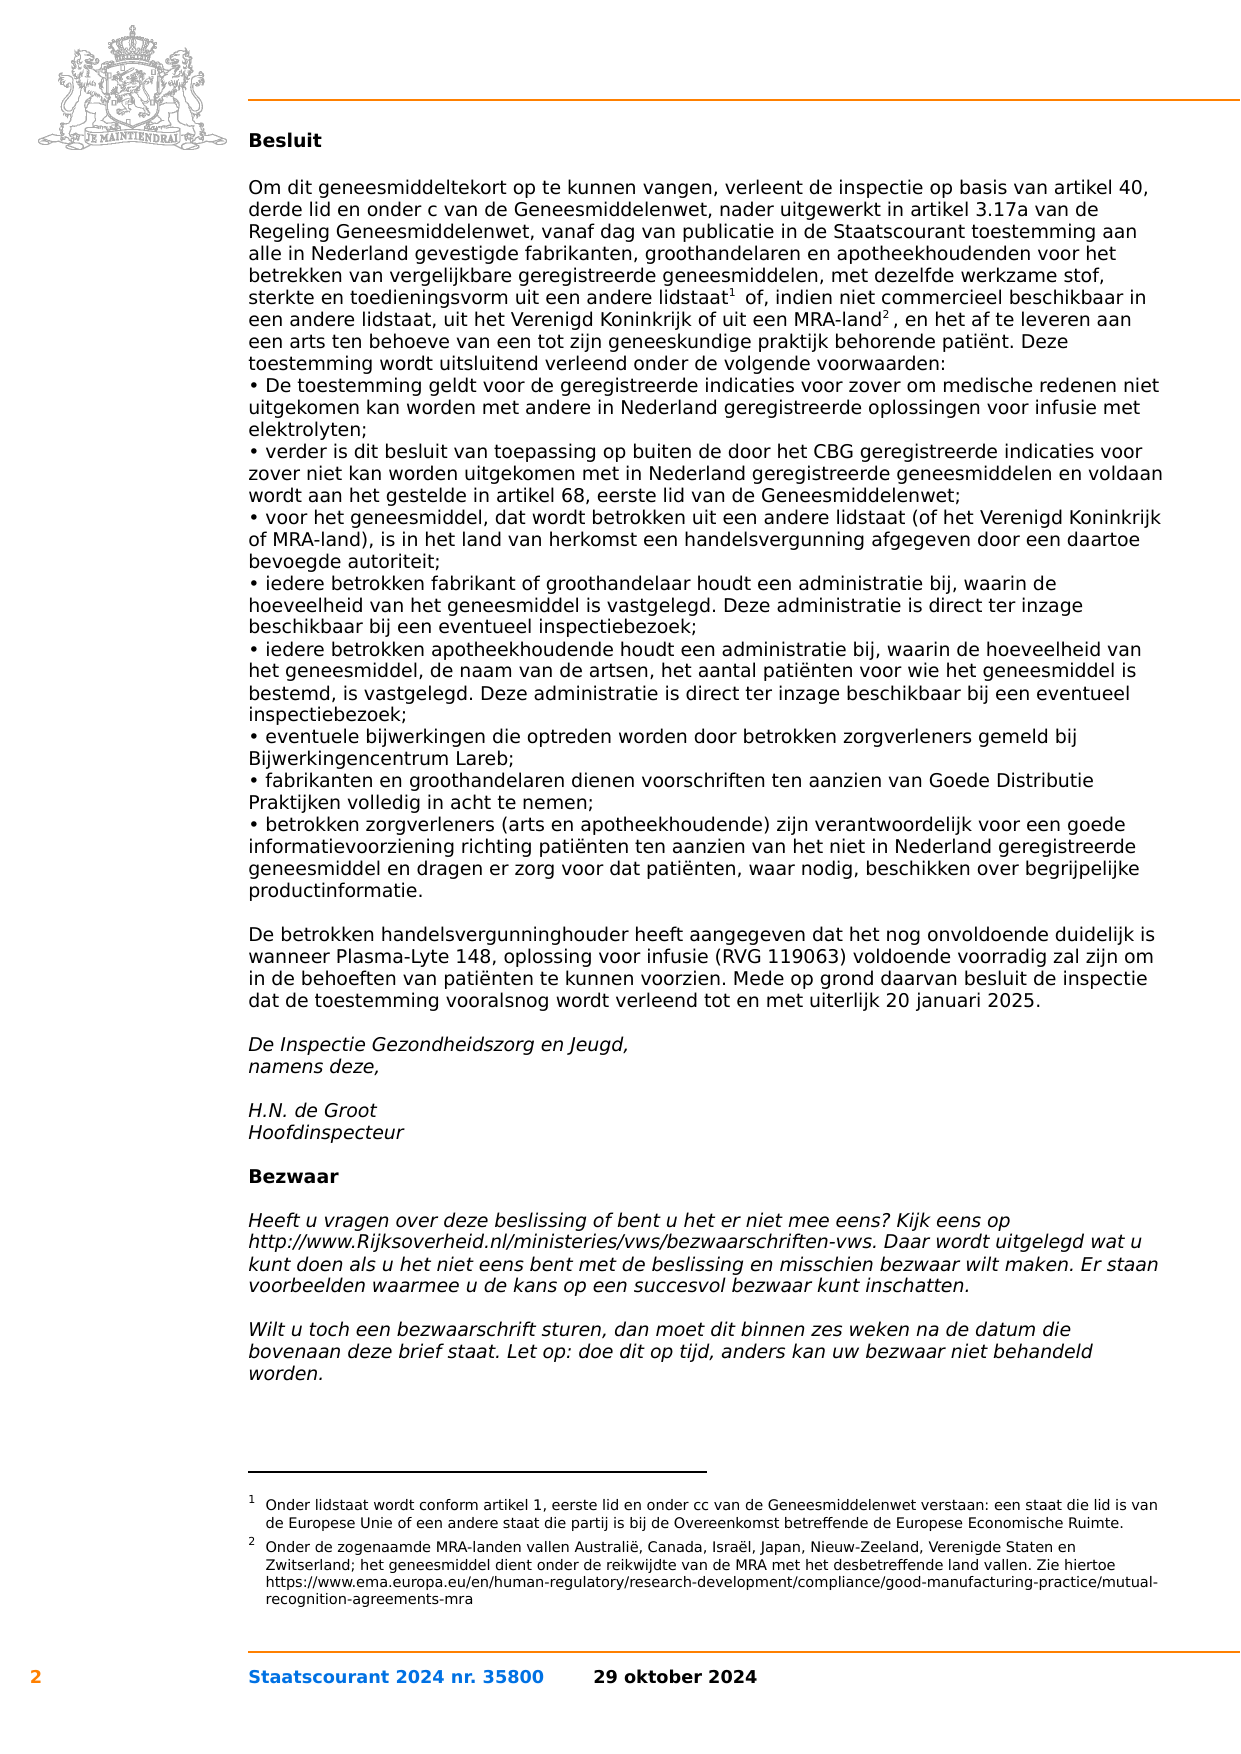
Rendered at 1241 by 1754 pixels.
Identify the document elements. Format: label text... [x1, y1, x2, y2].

text Bezwaar [248, 1166, 1163, 1188]
picture [38, 25, 227, 150]
text • iedere betrokken apotheekhoudende houdt een administratie bij, waarin de hoeveelheid van het geneesmiddel, de naam van de artsen, het aantal patiënten voor wie het geneesmiddel is bestemd, is vastgelegd. Deze administratie is direct ter inzage beschikbaar bij een eventueel inspectiebezoek; [248, 638, 1163, 726]
text De Inspectie Gezondheidszorg en Jeugd, namens deze, H.N. de Groot Hoofdinspecteur [248, 1034, 1163, 1144]
text Wilt u toch een bezwaarschrift sturen, dan moet dit binnen zes weken na de datum die bovenaan deze brief staat. Let op: doe dit op tijd, anders kan uw bezwaar niet behandeld worden. [248, 1319, 1163, 1385]
text • De toestemming geldt voor de geregistreerde indicaties voor zover om medische redenen niet uitgekomen kan worden met andere in Nederland geregistreerde oplossingen voor infusie met elektrolyten; [248, 375, 1163, 441]
text Heeft u vragen over deze beslissing of bent u het er niet mee eens? Kijk eens op http://www.Rijksoverheid.nl/ministeries/vws/bezwaarschriften-vws. Daar wordt uitgelegd wat u kunt doen als u het niet eens bent met de beslissing en misschien bezwaar wilt maken. Er staan voorbeelden waarmee u de kans op een succesvol bezwaar kunt inschatten. [248, 1209, 1163, 1297]
text • verder is dit besluit van toepassing op buiten de door het CBG geregistreerde indicaties voor zover niet kan worden uitgekomen met in Nederland geregistreerde geneesmiddelen en voldaan wordt aan het gestelde in artikel 68, eerste lid van de Geneesmiddelenwet; [248, 441, 1163, 507]
text De betrokken handelsvergunninghouder heeft aangegeven dat het nog onvoldoende duidelijk is wanneer Plasma-Lyte 148, oplossing voor infusie (RVG 119063) voldoende voorradig zal zijn om in de behoeften van patiënten te kunnen voorzien. Mede op grond daarvan besluit de inspectie dat de toestemming vooralsnog wordt verleend tot en met uiterlijk 20 januari 2025. [248, 924, 1163, 1012]
text Onder lidstaat wordt conform artikel 1, eerste lid en onder cc van de Geneesmiddelenwet verstaan: een staat die lid is van de Europese Unie of een andere staat die partij is bij de Overeenkomst betreffende de Europese Economische Ruimte. [248, 1493, 1163, 1532]
text • voor het geneesmiddel, dat wordt betrokken uit een andere lidstaat (of het Verenigd Koninkrijk of MRA-land), is in het land van herkomst een handelsvergunning afgegeven door een daartoe bevoegde autoriteit; [248, 507, 1163, 572]
subtitle Besluit [248, 130, 1163, 152]
text • betrokken zorgverleners (arts en apotheekhoudende) zijn verantwoordelijk voor een goede informatievoorziening richting patiënten ten aanzien van het niet in Nederland geregistreerde geneesmiddel en dragen er zorg voor dat patiënten, waar nodig, beschikken over begrijpelijke productinformatie. [248, 814, 1163, 902]
text • fabrikanten en groothandelaren dienen voorschriften ten aanzien van Goede Distributie Praktijken volledig in acht te nemen; [248, 770, 1163, 814]
text Om dit geneesmiddeltekort op te kunnen vangen, verleent de inspectie op basis van artikel 40, derde lid en onder c van de Geneesmiddelenwet, nader uitgewerkt in artikel 3.17a van de Regeling Geneesmiddelenwet, vanaf dag van publicatie in de Staatscourant toestemming aan alle in Nederland gevestigde fabrikanten, groothandelaren en apotheekhoudenden voor het betrekken van vergelijkbare geregistreerde geneesmiddelen, met dezelfde werkzame stof, sterkte en toedieningsvorm uit een andere lidstaat of, indien niet commercieel beschikbaar in een andere lidstaat, uit het Verenigd Koninkrijk of uit een MRA-land, en het af te leveren aan een arts ten behoeve van een tot zijn geneeskundige praktijk behorende patiënt. Deze toestemming wordt uitsluitend verleend onder de volgende voorwaarden: [248, 177, 1163, 375]
text • iedere betrokken fabrikant of groothandelaar houdt een administratie bij, waarin de hoeveelheid van het geneesmiddel is vastgelegd. Deze administratie is direct ter inzage beschikbaar bij een eventueel inspectiebezoek; [248, 572, 1163, 638]
text • eventuele bijwerkingen die optreden worden door betrokken zorgverleners gemeld bij Bijwerkingencentrum Lareb; [248, 726, 1163, 770]
text Onder de zogenaamde MRA-landen vallen Australië, Canada, Israël, Japan, Nieuw-Zeeland, Verenigde Staten en Zwitserland; het geneesmiddel dient onder de reikwijdte van de MRA met het desbetreffende land vallen. Zie hiertoe https://www.ema.europa.eu/en/human-regulatory/research-development/compliance/good-manufacturing-practice/mutual-recognition-agreements-mra [248, 1535, 1163, 1608]
